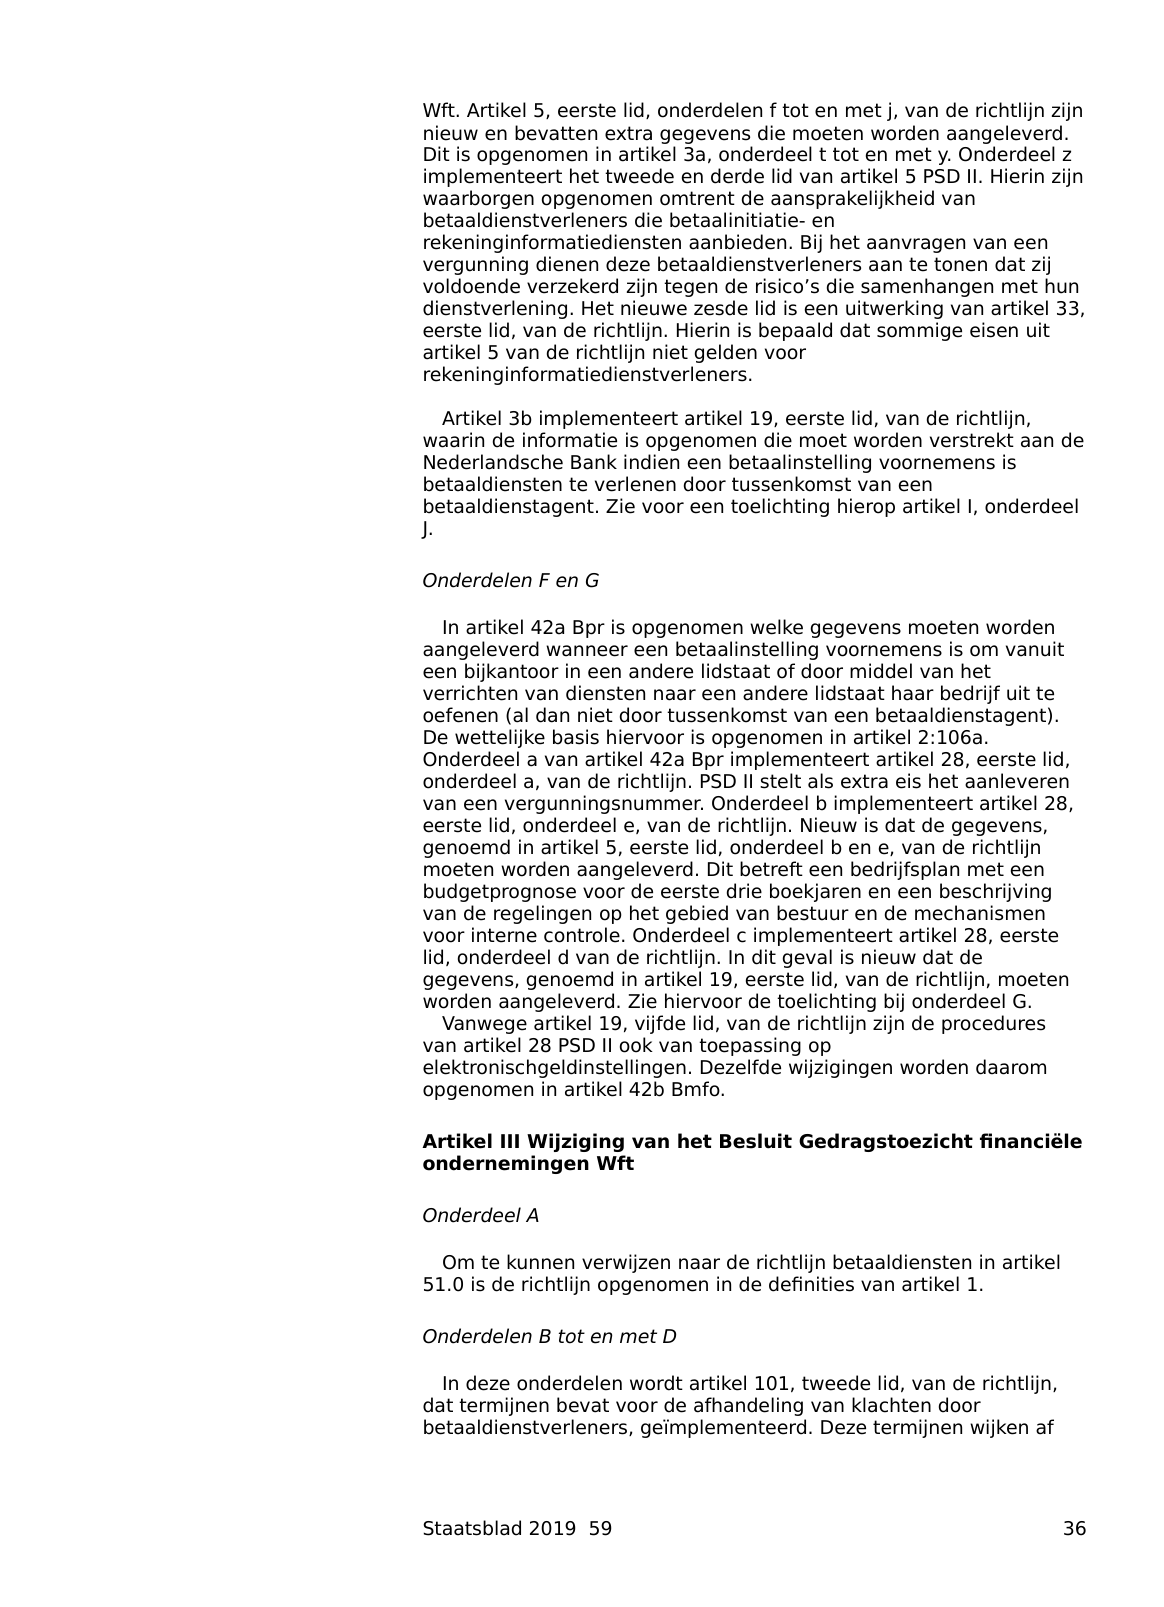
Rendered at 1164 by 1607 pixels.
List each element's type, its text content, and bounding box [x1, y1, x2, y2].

text Om te kunnen verwijzen naar de richtlijn betaaldiensten in artikel 51.0 is de richtlijn opgenomen in de definities van artikel 1. [422, 1252, 1087, 1296]
subtitle Onderdelen B tot en met D [422, 1326, 1087, 1348]
text In deze onderdelen wordt artikel 101, tweede lid, van de richtlijn, dat termijnen bevat voor de afhandeling van klachten door betaaldienstverleners, geïmplementeerd. Deze termijnen wijken af [422, 1373, 1087, 1438]
subtitle Artikel III Wijziging van het Besluit Gedragstoezicht financiële ondernemingen Wft [422, 1131, 1087, 1175]
subtitle Onderdeel A [422, 1205, 1087, 1227]
text Wft. Artikel 5, eerste lid, onderdelen f tot en met j, van de richtlijn zijn nieuw en bevatten extra gegevens die moeten worden aangeleverd. Dit is opgenomen in artikel 3a, onderdeel t tot en met y. Onderdeel z implementeert het tweede en derde lid van artikel 5 PSD II. Hierin zijn waarborgen opgenomen omtrent de aansprakelijkheid van betaaldienstverleners die betaalinitiatie- en rekeninginformatiediensten aanbieden. Bij het aanvragen van een vergunning dienen deze betaaldienstverleners aan te tonen dat zij voldoende verzekerd zijn tegen de risico’s die samenhangen met hun dienstverlening. Het nieuwe zesde lid is een uitwerking van artikel 33, eerste lid, van de richtlijn. Hierin is bepaald dat sommige eisen uit artikel 5 van de richtlijn niet gelden voor rekeninginformatiedienstverleners. [422, 100, 1087, 386]
text Vanwege artikel 19, vijfde lid, van de richtlijn zijn de procedures van artikel 28 PSD II ook van toepassing op elektronischgeldinstellingen. Dezelfde wijzigingen worden daarom opgenomen in artikel 42b Bmfo. [422, 1013, 1087, 1101]
subtitle Onderdelen F en G [422, 570, 1087, 592]
text In artikel 42a Bpr is opgenomen welke gegevens moeten worden aangeleverd wanneer een betaalinstelling voornemens is om vanuit een bijkantoor in een andere lidstaat of door middel van het verrichten van diensten naar een andere lidstaat haar bedrijf uit te oefenen (al dan niet door tussenkomst van een betaaldienstagent). De wettelijke basis hiervoor is opgenomen in artikel 2:106a. Onderdeel a van artikel 42a Bpr implementeert artikel 28, eerste lid, onderdeel a, van de richtlijn. PSD II stelt als extra eis het aanleveren van een vergunningsnummer. Onderdeel b implementeert artikel 28, eerste lid, onderdeel e, van de richtlijn. Nieuw is dat de gegevens, genoemd in artikel 5, eerste lid, onderdeel b en e, van de richtlijn moeten worden aangeleverd. Dit betreft een bedrijfsplan met een budgetprognose voor de eerste drie boekjaren en een beschrijving van de regelingen op het gebied van bestuur en de mechanismen voor interne controle. Onderdeel c implementeert artikel 28, eerste lid, onderdeel d van de richtlijn. In dit geval is nieuw dat de gegevens, genoemd in artikel 19, eerste lid, van de richtlijn, moeten worden aangeleverd. Zie hiervoor de toelichting bij onderdeel G. [422, 617, 1087, 1013]
text Artikel 3b implementeert artikel 19, eerste lid, van de richtlijn, waarin de informatie is opgenomen die moet worden verstrekt aan de Nederlandsche Bank indien een betaalinstelling voornemens is betaaldiensten te verlenen door tussenkomst van een betaaldienstagent. Zie voor een toelichting hierop artikel I, onderdeel J. [422, 408, 1087, 540]
